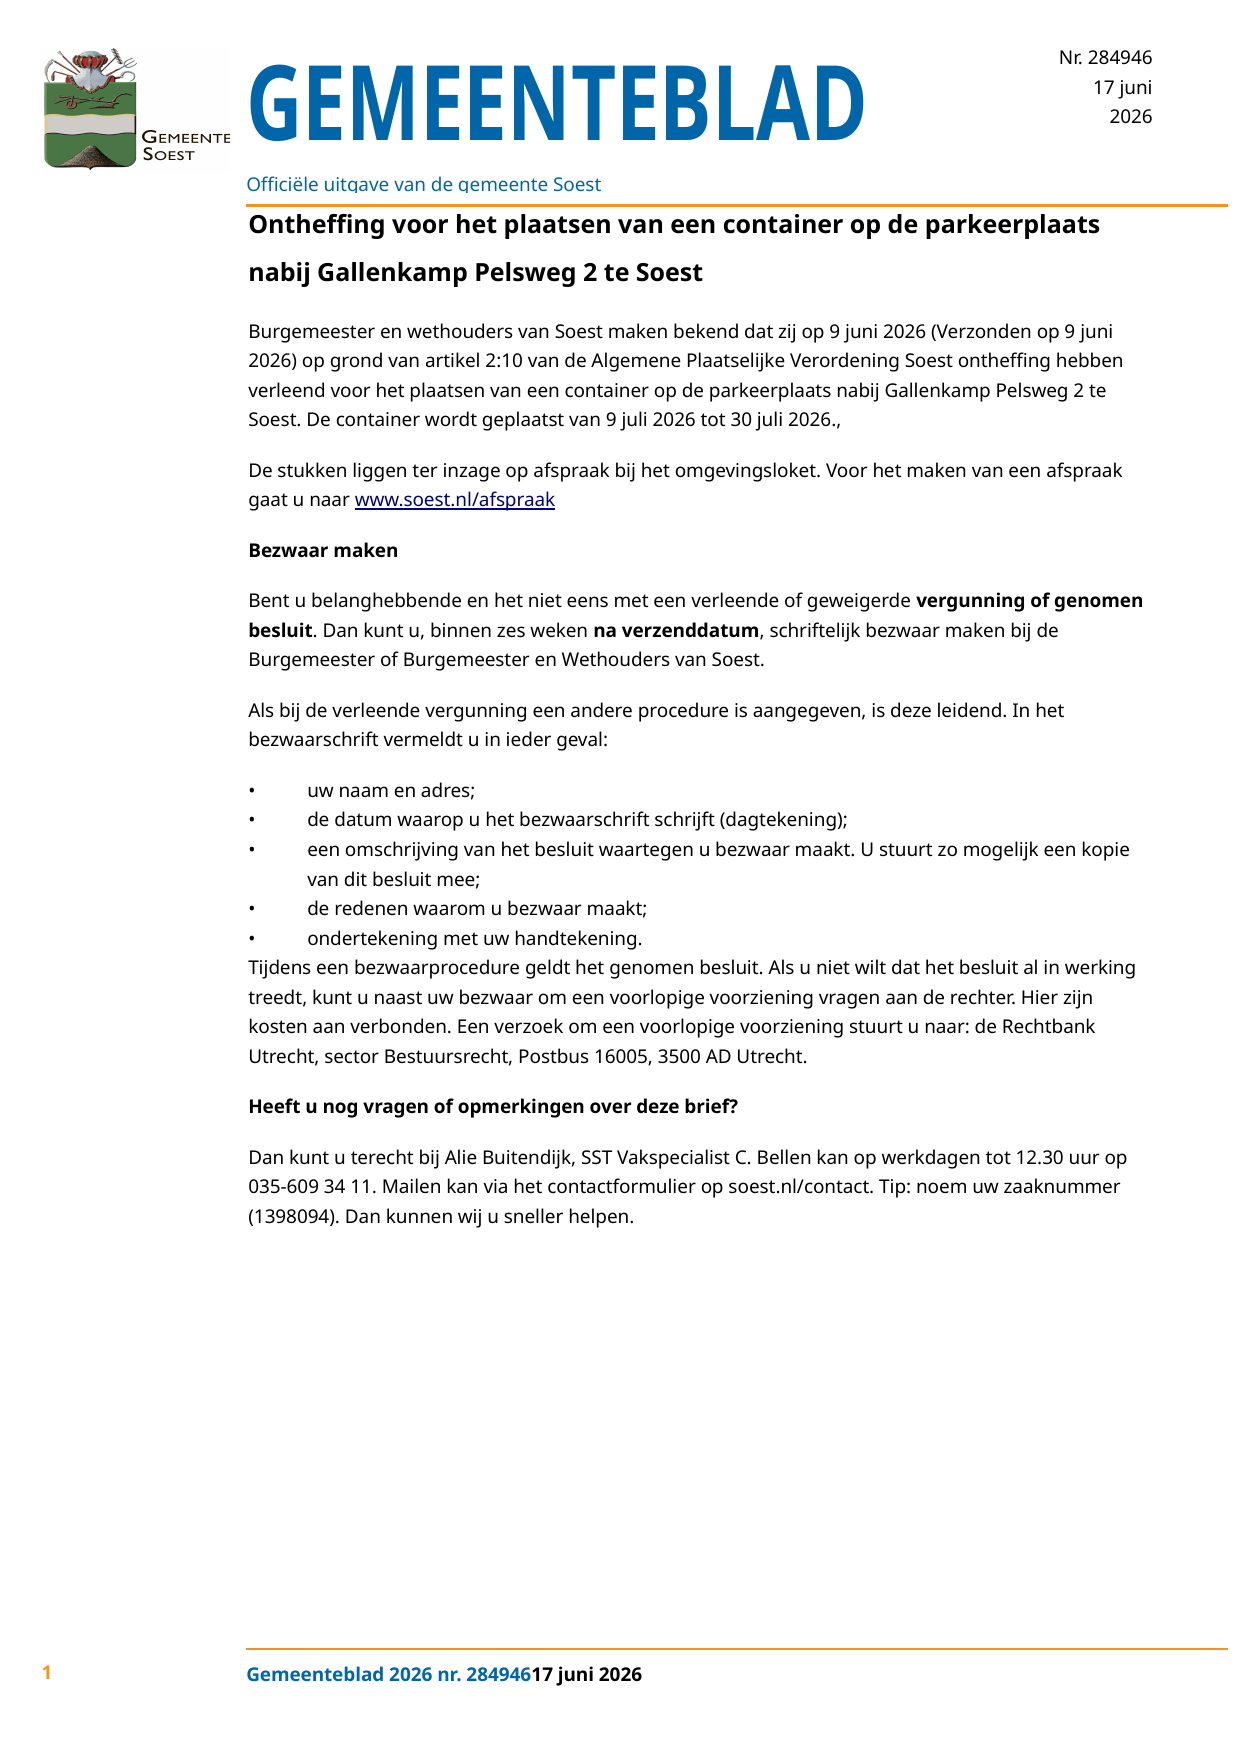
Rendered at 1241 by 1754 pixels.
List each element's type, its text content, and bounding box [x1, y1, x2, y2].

text De stukken liggen ter inzage op afspraak bij het omgevingsloket. Voor het maken van een afspraak gaat u naar www.soest.nl/afspraak [248, 457, 1152, 512]
list een omschrijving van het besluit waartegen u bezwaar maakt. U stuurt zo mogelijk een kopie van dit besluit mee; [248, 836, 1152, 892]
text Bent u belanghebbende en het niet eens met een verleende of geweigerde vergunning of genomen besluit. Dan kunt u, binnen zes weken na verzenddatum, schriftelijk bezwaar maken bij de Burgemeester of Burgemeester en Wethouders van Soest. [248, 587, 1152, 672]
list de redenen waarom u bezwaar maakt; [248, 895, 1152, 921]
list de datum waarop u het bezwaarschrift schrijft (dagtekening); [248, 807, 1152, 832]
text Burgemeester en wethouders van Soest maken bekend dat zij op 9 juni 2026 (Verzonden op 9 juni 2026) op grond van artikel 2:10 van de Algemene Plaatselijke Verordening Soest ontheffing hebben verleend voor het plaatsen van een container op de parkeerplaats nabij Gallenkamp Pelsweg 2 te Soest. De container wordt geplaatst van 9 juli 2026 tot 30 juli 2026., [248, 318, 1152, 432]
text Heeft u nog vragen of opmerkingen over deze brief? [248, 1094, 1152, 1119]
text Ontheffing voor het plaatsen van een container op de parkeerplaats nabij Gallenkamp Pelsweg 2 te Soest [248, 207, 1152, 288]
list ondertekening met uw handtekening. [248, 925, 1152, 951]
list uw naam en adres; [248, 777, 1152, 803]
text Dan kunt u terecht bij Alie Buitendijk, SST Vakspecialist C. Bellen kan op werkdagen tot 12.30 uur op 035-609 34 11. Mailen kan via het contactformulier op soest.nl/contact. Tip: noem uw zaaknummer (1398094). Dan kunnen wij u sneller helpen. [248, 1144, 1152, 1229]
text Als bij de verleende vergunning een andere procedure is aangegeven, is deze leidend. In het bezwaarschrift vermeldt u in ieder geval: [248, 697, 1152, 752]
picture [41, 47, 231, 172]
text Bezwaar maken [248, 537, 1152, 563]
text Tijdens een bezwaarprocedure geldt het genomen besluit. Als u niet wilt dat het besluit al in werking treedt, kunt u naast uw bezwaar om een voorlopige voorziening vragen aan de rechter. Hier zijn kosten aan verbonden. Een verzoek om een voorlopige voorziening stuurt u naar: de Rechtbank Utrecht, sector Bestuursrecht, Postbus 16005, 3500 AD Utrecht. [248, 954, 1152, 1069]
